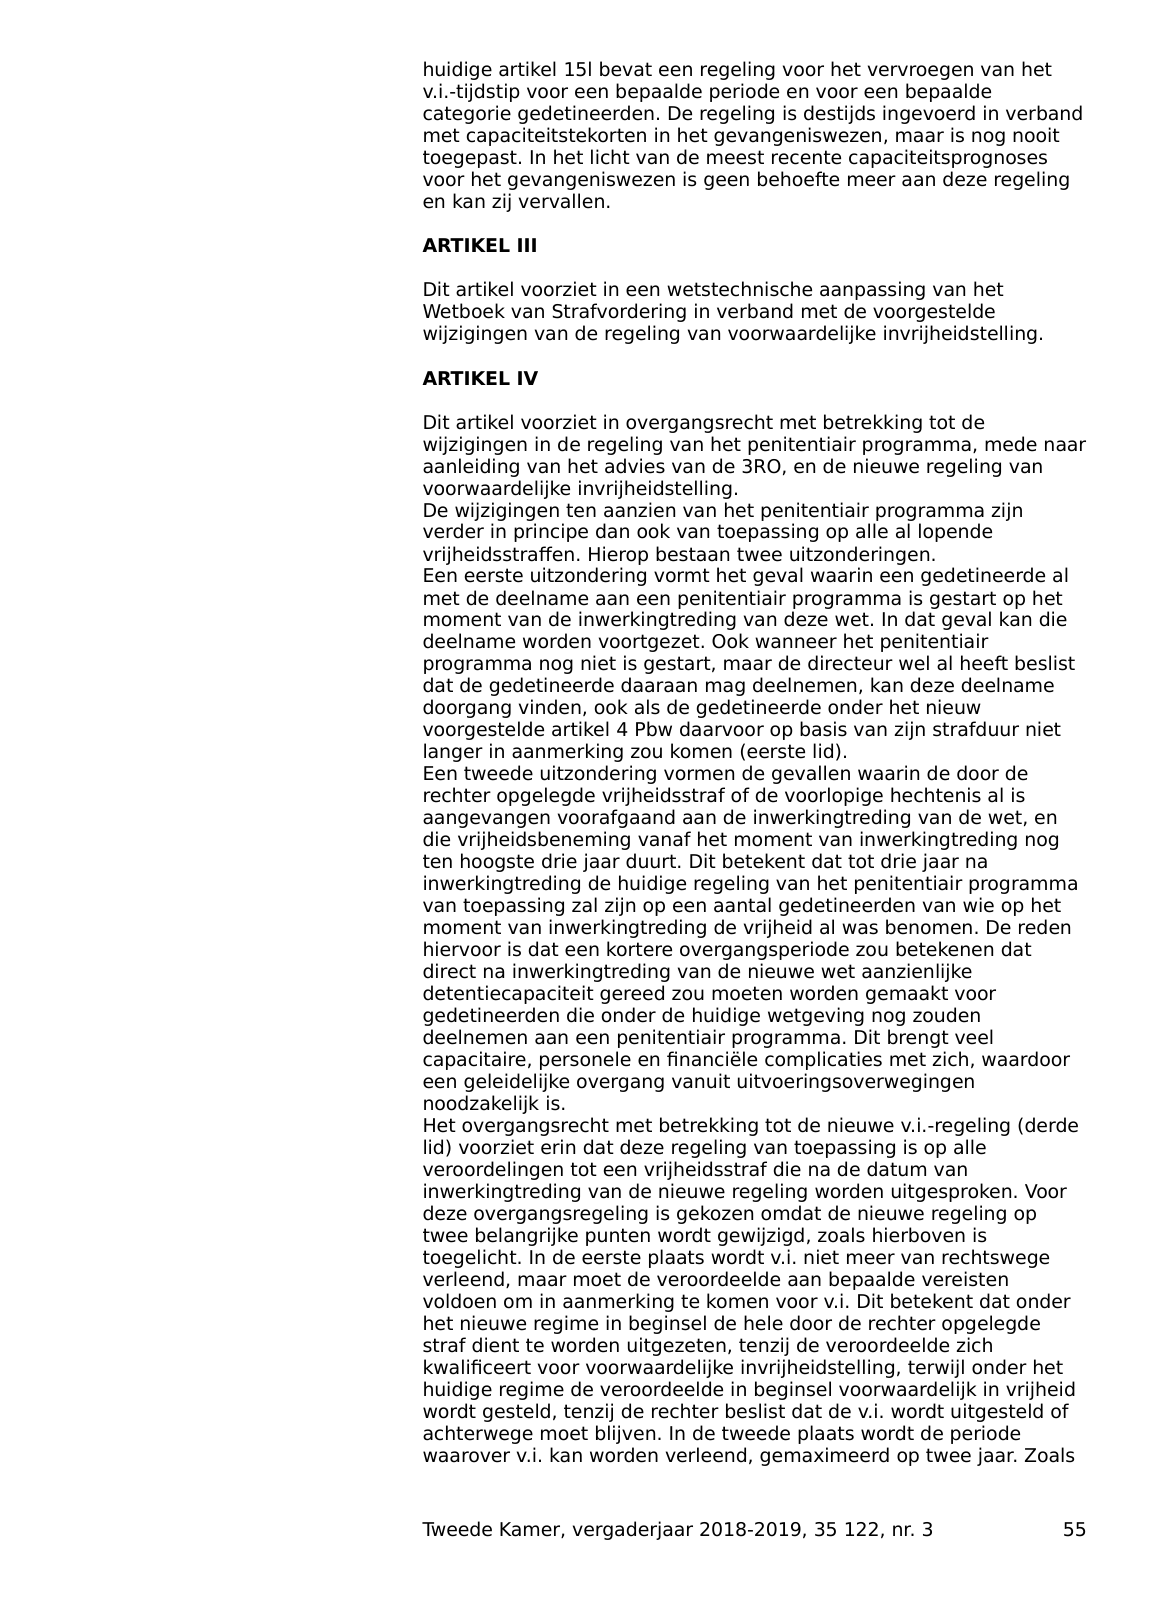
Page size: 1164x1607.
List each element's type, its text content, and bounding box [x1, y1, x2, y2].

subtitle ARTIKEL III [422, 235, 1087, 257]
text huidige artikel 15l bevat een regeling voor het vervroegen van het v.i.-tijdstip voor een bepaalde periode en voor een bepaalde categorie gedetineerden. De regeling is destijds ingevoerd in verband met capaciteitstekorten in het gevangeniswezen, maar is nog nooit toegepast. In het licht van de meest recente capaciteitsprognoses voor het gevangeniswezen is geen behoefte meer aan deze regeling en kan zij vervallen. [422, 59, 1087, 213]
text Dit artikel voorziet in een wetstechnische aanpassing van het Wetboek van Strafvordering in verband met de voorgestelde wijzigingen van de regeling van voorwaardelijke invrijheidstelling. [422, 279, 1087, 345]
text Een eerste uitzondering vormt het geval waarin een gedetineerde al met de deelname aan een penitentiair programma is gestart op het moment van de inwerkingtreding van deze wet. In dat geval kan die deelname worden voortgezet. Ook wanneer het penitentiair programma nog niet is gestart, maar de directeur wel al heeft beslist dat de gedetineerde daaraan mag deelnemen, kan deze deelname doorgang vinden, ook als de gedetineerde onder het nieuw voorgestelde artikel 4 Pbw daarvoor op basis van zijn strafduur niet langer in aanmerking zou komen (eerste lid). [422, 565, 1087, 763]
text Een tweede uitzondering vormen de gevallen waarin de door de rechter opgelegde vrijheidsstraf of de voorlopige hechtenis al is aangevangen voorafgaand aan de inwerkingtreding van de wet, en die vrijheidsbeneming vanaf het moment van inwerkingtreding nog ten hoogste drie jaar duurt. Dit betekent dat tot drie jaar na inwerkingtreding de huidige regeling van het penitentiair programma van toepassing zal zijn op een aantal gedetineerden van wie op het moment van inwerkingtreding de vrijheid al was benomen. De reden hiervoor is dat een kortere overgangsperiode zou betekenen dat direct na inwerkingtreding van de nieuwe wet aanzienlijke detentiecapaciteit gereed zou moeten worden gemaakt voor gedetineerden die onder de huidige wetgeving nog zouden deelnemen aan een penitentiair programma. Dit brengt veel capacitaire, personele en financiële complicaties met zich, waardoor een geleidelijke overgang vanuit uitvoeringsoverwegingen noodzakelijk is. [422, 763, 1087, 1115]
text Het overgangsrecht met betrekking tot de nieuwe v.i.-regeling (derde lid) voorziet erin dat deze regeling van toepassing is op alle veroordelingen tot een vrijheidsstraf die na de datum van inwerkingtreding van de nieuwe regeling worden uitgesproken. Voor deze overgangsregeling is gekozen omdat de nieuwe regeling op twee belangrijke punten wordt gewijzigd, zoals hierboven is toegelicht. In de eerste plaats wordt v.i. niet meer van rechtswege verleend, maar moet de veroordeelde aan bepaalde vereisten voldoen om in aanmerking te komen voor v.i. Dit betekent dat onder het nieuwe regime in beginsel de hele door de rechter opgelegde straf dient te worden uitgezeten, tenzij de veroordeelde zich kwalificeert voor voorwaardelijke invrijheidstelling, terwijl onder het huidige regime de veroordeelde in beginsel voorwaardelijk in vrijheid wordt gesteld, tenzij de rechter beslist dat de v.i. wordt uitgesteld of achterwege moet blijven. In de tweede plaats wordt de periode waarover v.i. kan worden verleend, gemaximeerd op twee jaar. Zoals [422, 1115, 1087, 1467]
text Dit artikel voorziet in overgangsrecht met betrekking tot de wijzigingen in de regeling van het penitentiair programma, mede naar aanleiding van het advies van de 3RO, en de nieuwe regeling van voorwaardelijke invrijheidstelling. [422, 412, 1087, 499]
text De wijzigingen ten aanzien van het penitentiair programma zijn verder in principe dan ook van toepassing op alle al lopende vrijheidsstraffen. Hierop bestaan twee uitzonderingen. [422, 499, 1087, 565]
subtitle ARTIKEL IV [422, 367, 1087, 389]
